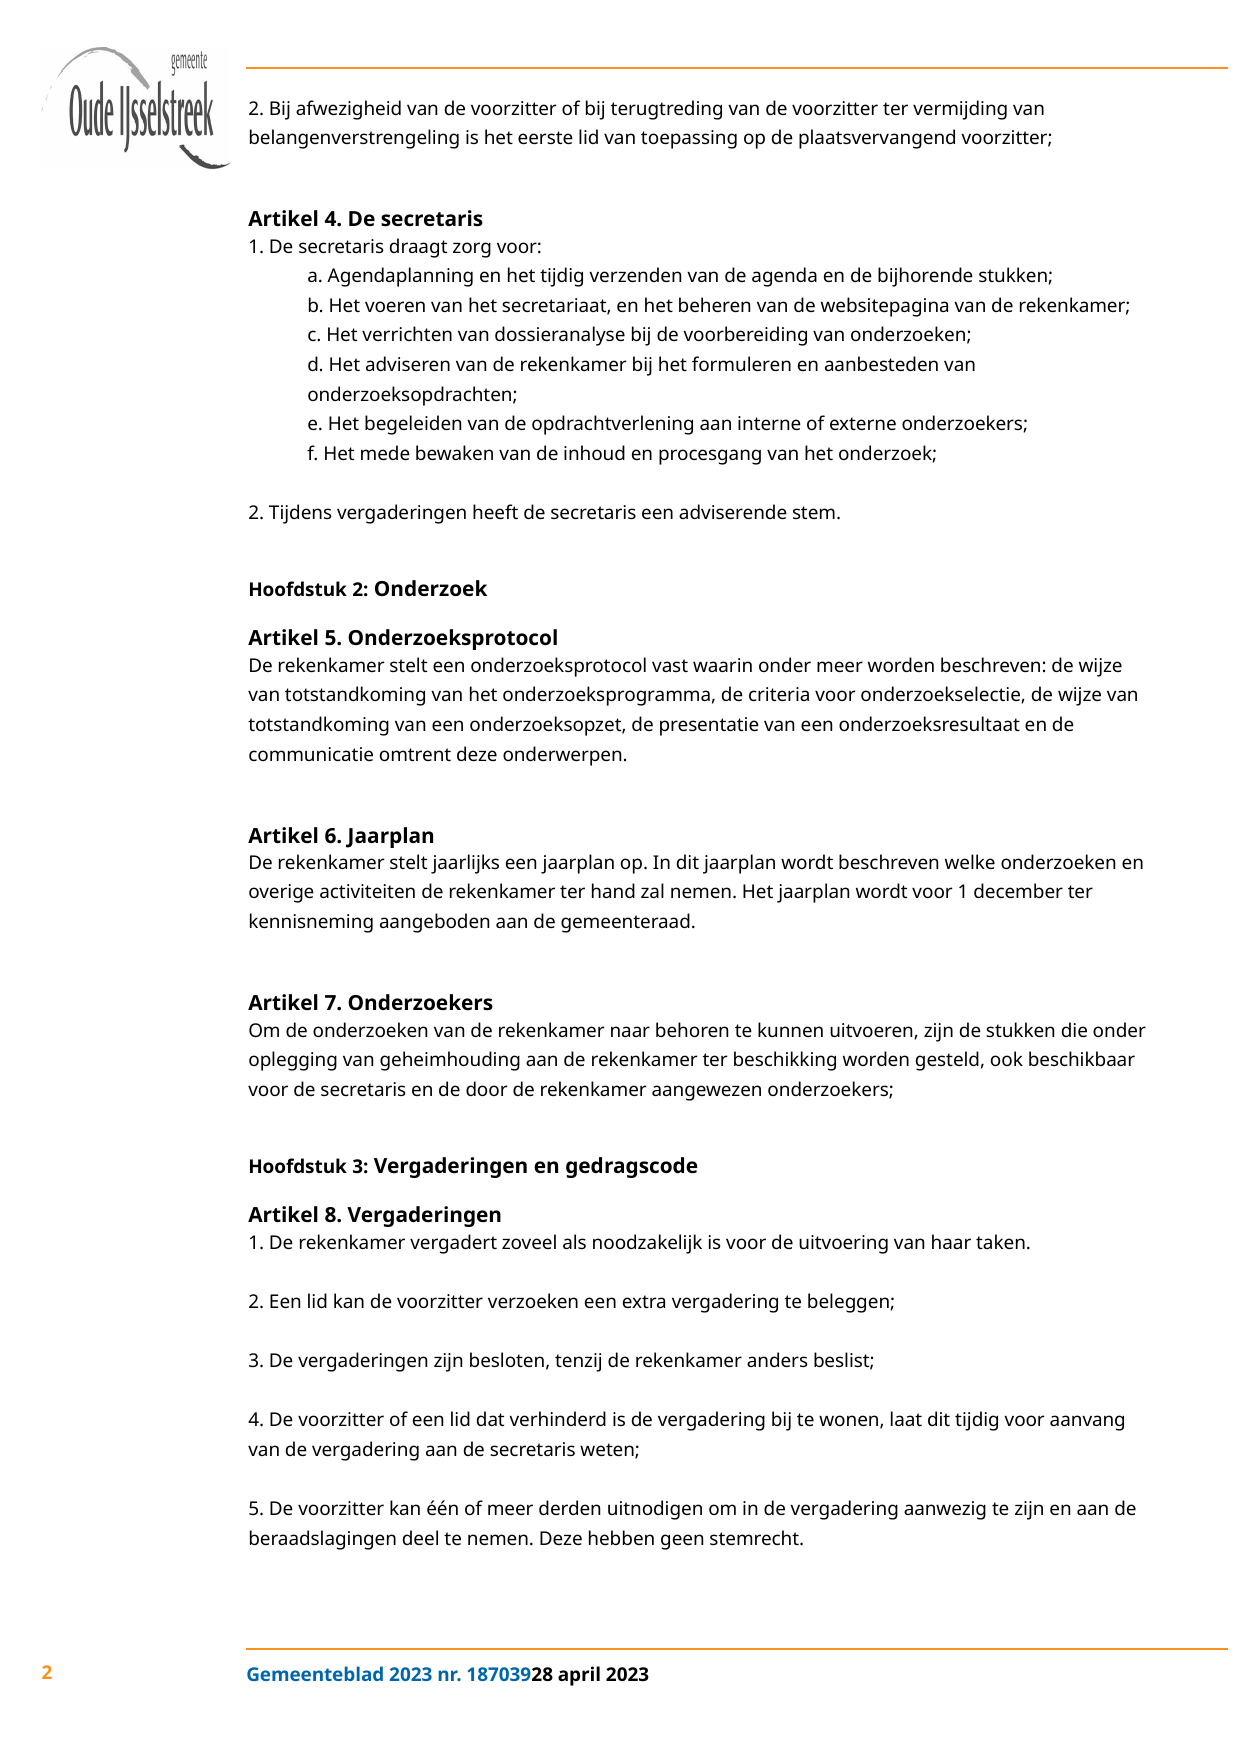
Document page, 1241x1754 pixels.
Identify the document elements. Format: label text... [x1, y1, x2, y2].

text De rekenkamer stelt jaarlijks een jaarplan op. In dit jaarplan wordt beschreven welke onderzoeken en overige activiteiten de rekenkamer ter hand zal nemen. Het jaarplan wordt voor 1 december ter kennisneming aangeboden aan de gemeenteraad. [248, 849, 1152, 934]
text 1. De rekenkamer vergadert zoveel als noodzakelijk is voor de uitvoering van haar taken. [248, 1229, 1152, 1254]
list d. Het adviseren van de rekenkamer bij het formuleren en aanbesteden van onderzoeksopdrachten; [248, 351, 1152, 406]
text 2. Tijdens vergaderingen heeft de secretaris een adviserende stem. [248, 499, 1152, 525]
text Hoofdstuk 3: Vergaderingen en gedragscode [248, 1151, 1152, 1179]
text 5. De voorzitter kan één of meer derden uitnodigen om in de vergadering aanwezig te zijn en aan de beraadslagingen deel te nemen. Deze hebben geen stemrecht. [248, 1495, 1152, 1550]
list a. Agendaplanning en het tijdig verzenden van de agenda en de bijhorende stukken; [248, 262, 1152, 288]
picture [41, 47, 231, 172]
text 1. De secretaris draagt zorg voor: [248, 233, 1152, 258]
list e. Het begeleiden van de opdrachtverlening aan interne of externe onderzoekers; [248, 410, 1152, 436]
text Om de onderzoeken van de rekenkamer naar behoren te kunnen uitvoeren, zijn de stukken die onder oplegging van geheimhouding aan de rekenkamer ter beschikking worden gesteld, ook beschikbaar voor de secretaris en de door de rekenkamer aangewezen onderzoekers; [248, 1017, 1152, 1102]
text 4. De voorzitter of een lid dat verhinderd is de vergadering bij te wonen, laat dit tijdig voor aanvang van de vergadering aan de secretaris weten; [248, 1406, 1152, 1462]
text 2. Een lid kan de voorzitter verzoeken een extra vergadering te beleggen; [248, 1288, 1152, 1314]
list f. Het mede bewaken van de inhoud en procesgang van het onderzoek; [248, 440, 1152, 466]
text Artikel 4. De secretaris [248, 204, 1152, 233]
list b. Het voeren van het secretariaat, en het beheren van de websitepagina van de rekenkamer; [248, 292, 1152, 318]
text De rekenkamer stelt een onderzoeksprotocol vast waarin onder meer worden beschreven: de wijze van totstandkoming van het onderzoeksprogramma, de criteria voor onderzoekselectie, de wijze van totstandkoming van een onderzoeksopzet, de presentatie van een onderzoeksresultaat en de communicatie omtrent deze onderwerpen. [248, 652, 1152, 766]
text Artikel 7. Onderzoekers [248, 988, 1152, 1017]
text Artikel 6. Jaarplan [248, 821, 1152, 849]
list c. Het verrichten van dossieranalyse bij de voorbereiding van onderzoeken; [248, 322, 1152, 347]
text 2. Bij afwezigheid van de voorzitter of bij terugtreding van de voorzitter ter vermijding van belangenverstrengeling is het eerste lid van toepassing op de plaatsvervangend voorzitter; [248, 95, 1152, 150]
text 3. De vergaderingen zijn besloten, tenzij de rekenkamer anders beslist; [248, 1347, 1152, 1373]
text Artikel 5. Onderzoeksprotocol [248, 623, 1152, 652]
text Artikel 8. Vergaderingen [248, 1200, 1152, 1229]
text Hoofdstuk 2: Onderzoek [248, 574, 1152, 603]
